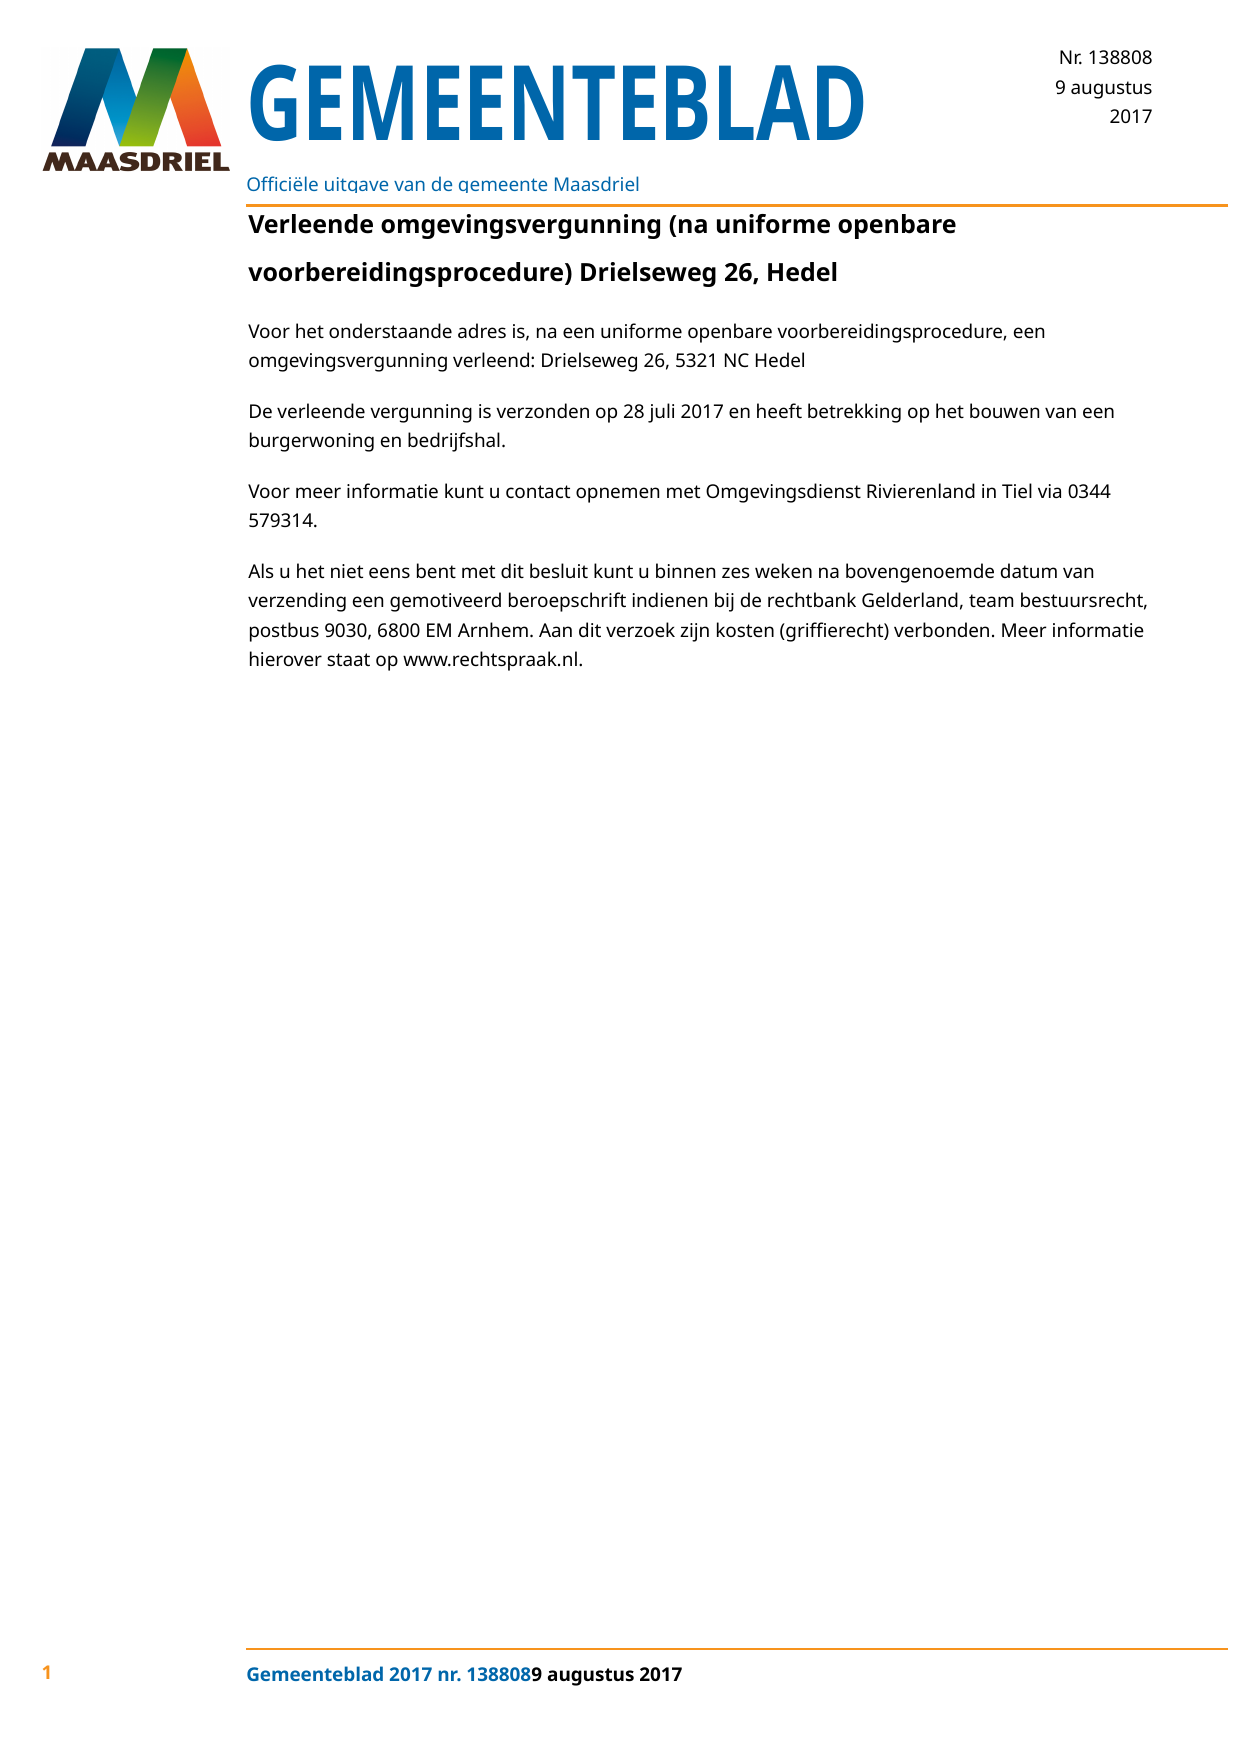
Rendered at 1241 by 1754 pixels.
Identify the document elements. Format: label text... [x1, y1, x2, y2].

text Voor het onderstaande adres is, na een uniforme openbare voorbereidingsprocedure, een omgevingsvergunning verleend: Drielseweg 26, 5321 NC Hedel [248, 318, 1152, 373]
text De verleende vergunning is verzonden op 28 juli 2017 en heeft betrekking op het bouwen van een burgerwoning en bedrijfshal. [248, 398, 1152, 453]
text Als u het niet eens bent met dit besluit kunt u binnen zes weken na bovengenoemde datum van verzending een gemotiveerd beroepschrift indienen bij de rechtbank Gelderland, team bestuursrecht, postbus 9030, 6800 EM Arnhem. Aan dit verzoek zijn kosten (griffierecht) verbonden. Meer informatie hierover staat op www.rechtspraak.nl. [248, 558, 1152, 672]
text Voor meer informatie kunt u contact opnemen met Omgevingsdienst Rivierenland in Tiel via 0344 579314. [248, 478, 1152, 533]
picture [41, 47, 231, 172]
text Verleende omgevingsvergunning (na uniforme openbare voorbereidingsprocedure) Drielseweg 26, Hedel [248, 207, 1152, 288]
